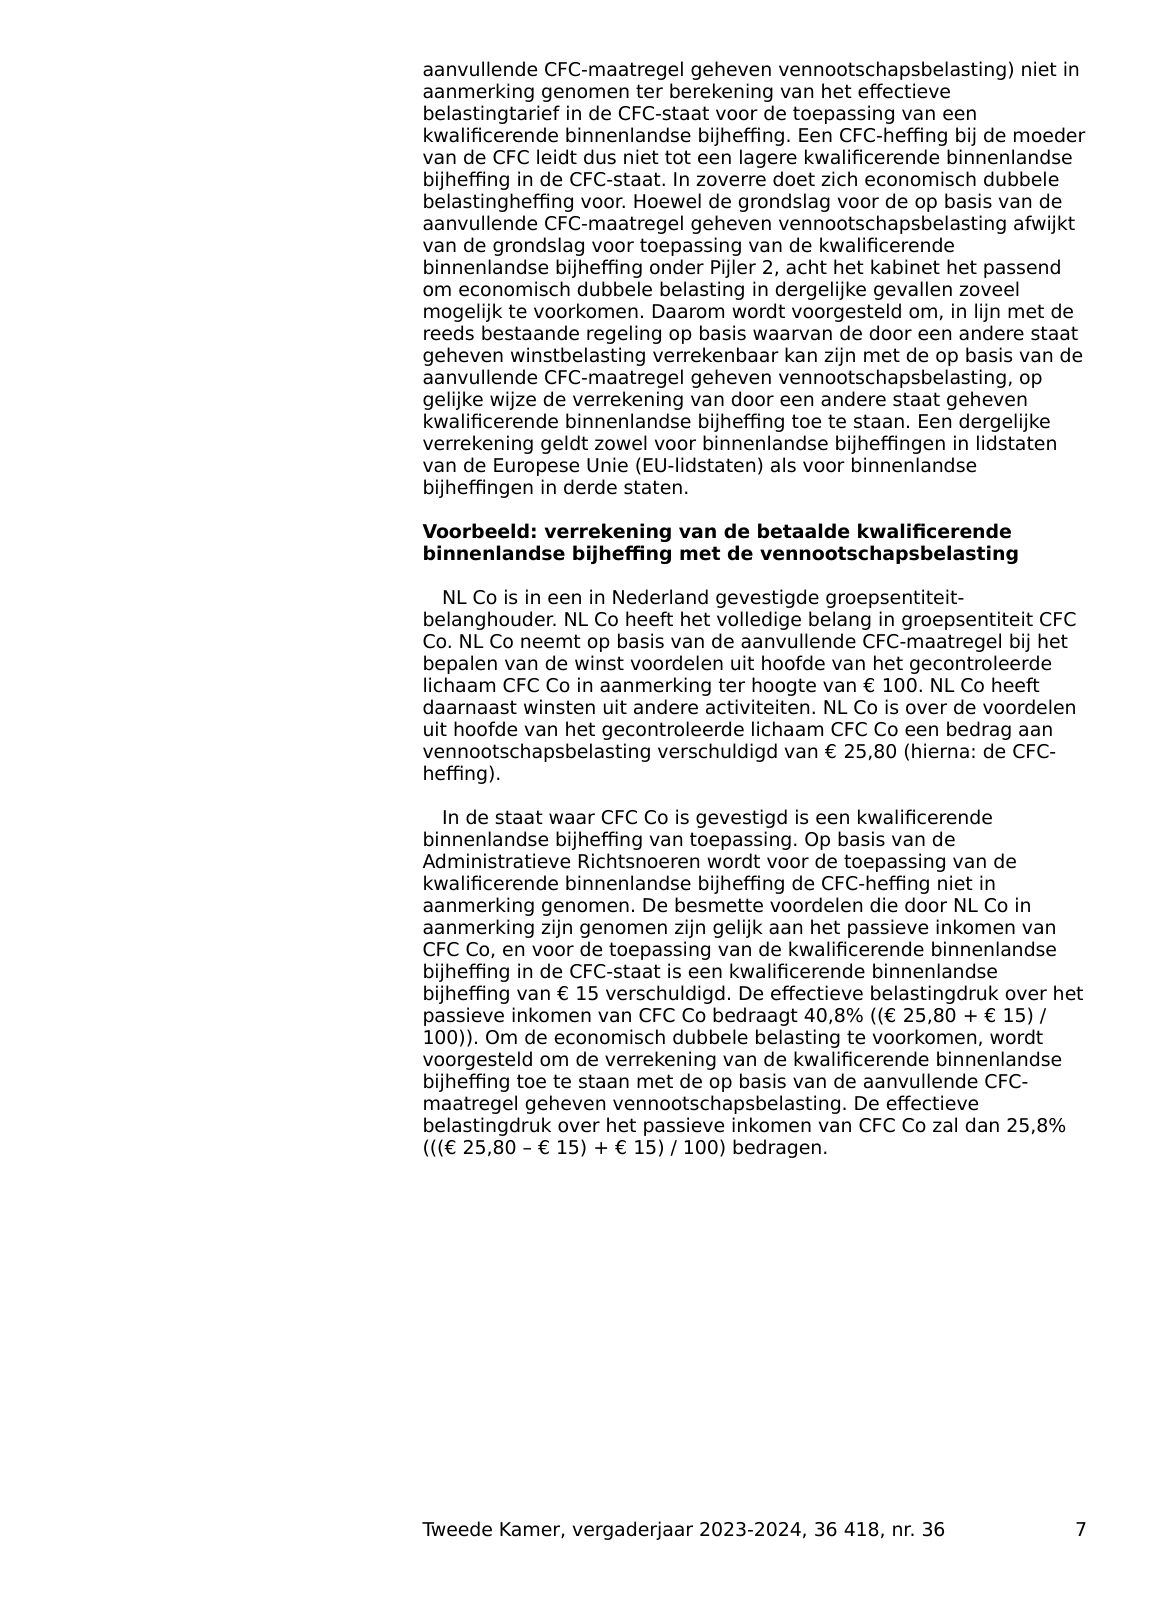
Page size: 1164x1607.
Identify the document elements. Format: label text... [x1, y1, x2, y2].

subtitle Voorbeeld: verrekening van de betaalde kwalificerende binnenlandse bijheffing met de vennootschapsbelasting [422, 521, 1087, 565]
text In de staat waar CFC Co is gevestigd is een kwalificerende binnenlandse bijheffing van toepassing. Op basis van de Administratieve Richtsnoeren wordt voor de toepassing van de kwalificerende binnenlandse bijheffing de CFC-heffing niet in aanmerking genomen. De besmette voordelen die door NL Co in aanmerking zijn genomen zijn gelijk aan het passieve inkomen van CFC Co, en voor de toepassing van de kwalificerende binnenlandse bijheffing in de CFC-staat is een kwalificerende binnenlandse bijheffing van € 15 verschuldigd. De effectieve belastingdruk over het passieve inkomen van CFC Co bedraagt 40,8% ((€ 25,80 + € 15) / 100)). Om de economisch dubbele belasting te voorkomen, wordt voorgesteld om de verrekening van de kwalificerende binnenlandse bijheffing toe te staan met de op basis van de aanvullende CFC-maatregel geheven vennootschapsbelasting. De effectieve belastingdruk over het passieve inkomen van CFC Co zal dan 25,8% (((€ 25,80 – € 15) + € 15) / 100) bedragen. [422, 807, 1087, 1159]
text NL Co is in een in Nederland gevestigde groepsentiteit-belanghouder. NL Co heeft het volledige belang in groepsentiteit CFC Co. NL Co neemt op basis van de aanvullende CFC-maatregel bij het bepalen van de winst voordelen uit hoofde van het gecontroleerde lichaam CFC Co in aanmerking ter hoogte van € 100. NL Co heeft daarnaast winsten uit andere activiteiten. NL Co is over de voordelen uit hoofde van het gecontroleerde lichaam CFC Co een bedrag aan vennootschapsbelasting verschuldigd van € 25,80 (hierna: de CFC-heffing). [422, 587, 1087, 785]
text aanvullende CFC-maatregel geheven vennootschapsbelasting) niet in aanmerking genomen ter berekening van het effectieve belastingtarief in de CFC-staat voor de toepassing van een kwalificerende binnenlandse bijheffing. Een CFC-heffing bij de moeder van de CFC leidt dus niet tot een lagere kwalificerende binnenlandse bijheffing in de CFC-staat. In zoverre doet zich economisch dubbele belastingheffing voor. Hoewel de grondslag voor de op basis van de aanvullende CFC-maatregel geheven vennootschapsbelasting afwijkt van de grondslag voor toepassing van de kwalificerende binnenlandse bijheffing onder Pijler 2, acht het kabinet het passend om economisch dubbele belasting in dergelijke gevallen zoveel mogelijk te voorkomen. Daarom wordt voorgesteld om, in lijn met de reeds bestaande regeling op basis waarvan de door een andere staat geheven winstbelasting verrekenbaar kan zijn met de op basis van de aanvullende CFC-maatregel geheven vennootschapsbelasting, op gelijke wijze de verrekening van door een andere staat geheven kwalificerende binnenlandse bijheffing toe te staan. Een dergelijke verrekening geldt zowel voor binnenlandse bijheffingen in lidstaten van de Europese Unie (EU-lidstaten) als voor binnenlandse bijheffingen in derde staten. [422, 59, 1087, 499]
